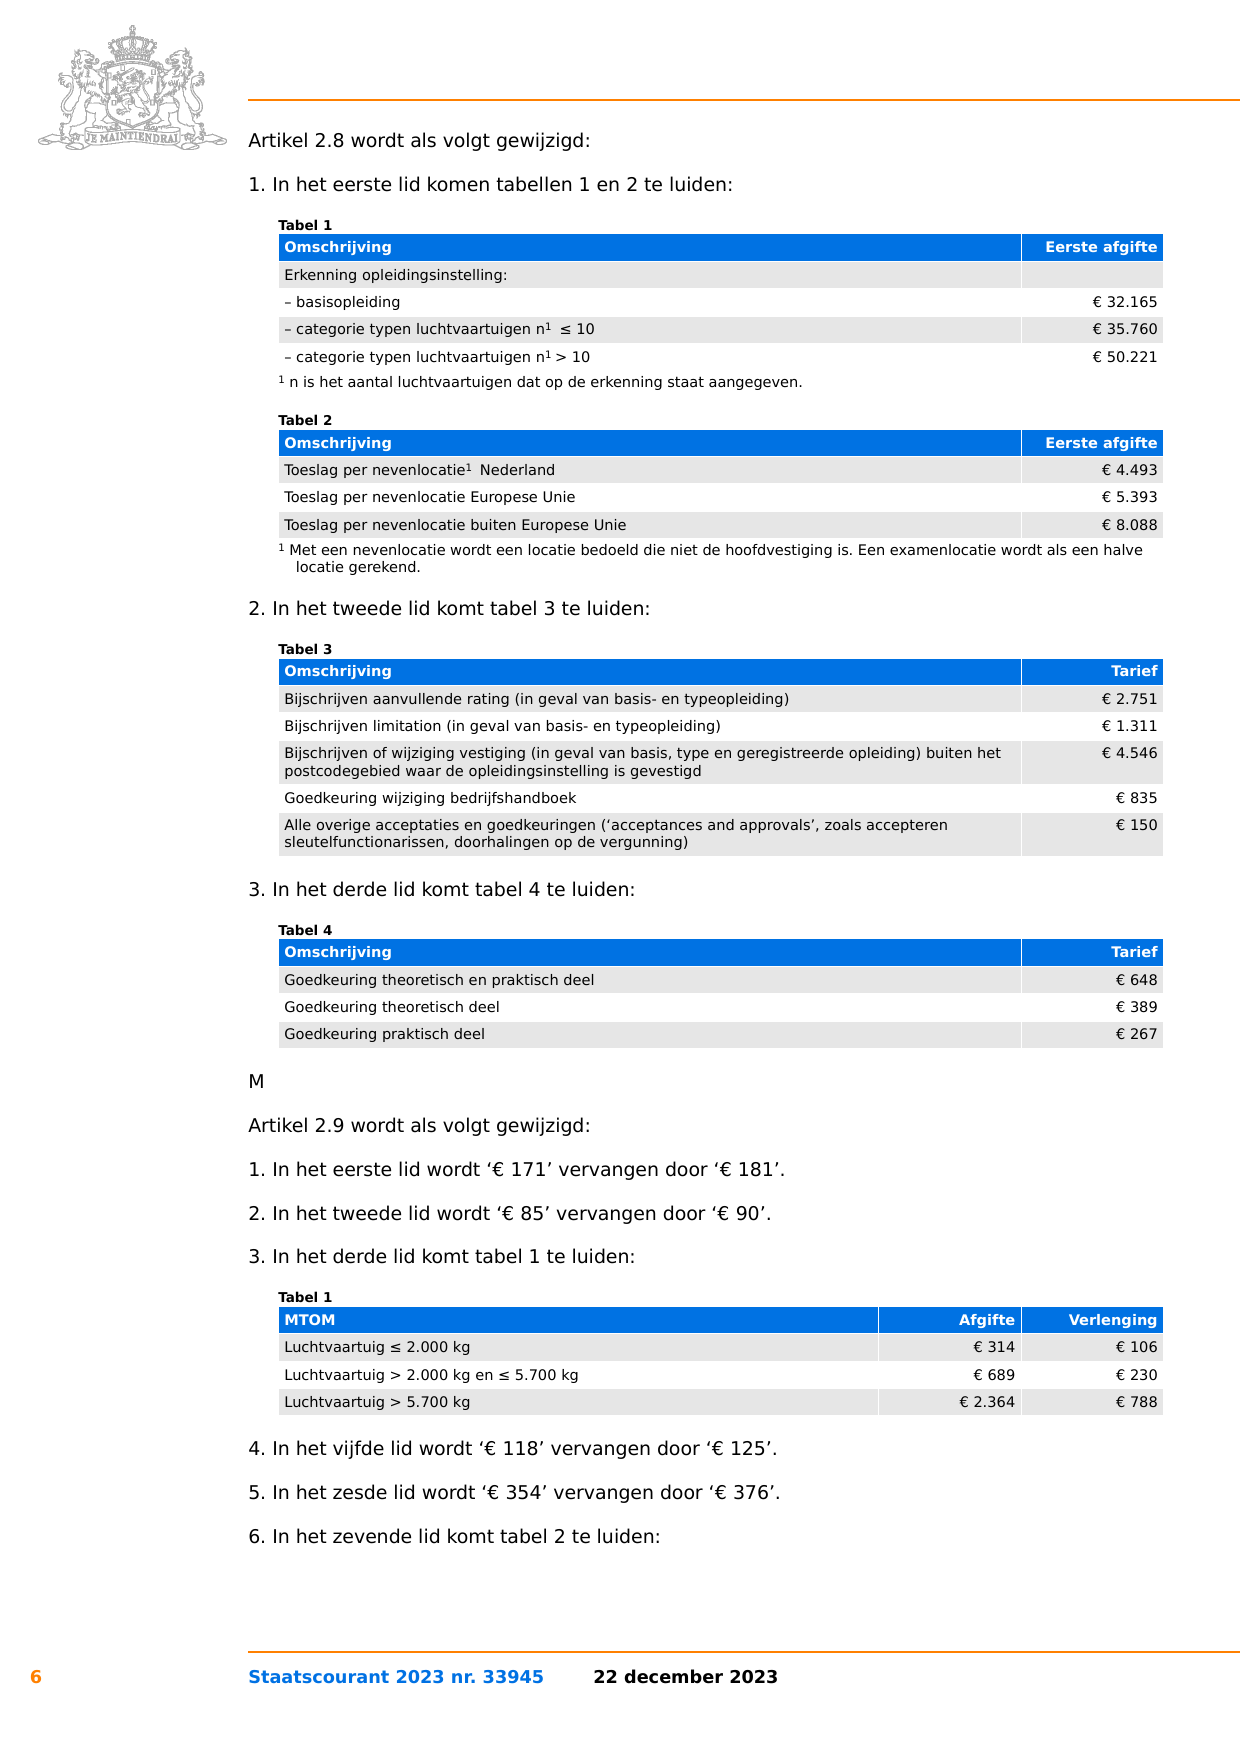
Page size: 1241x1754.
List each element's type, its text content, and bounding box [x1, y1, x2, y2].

text 6. In het zevende lid komt tabel 2 te luiden: [248, 1526, 1163, 1548]
text M [248, 1071, 1163, 1093]
text Artikel 2.8 wordt als volgt gewijzigd: [248, 130, 1163, 152]
table_cell Eerste afgifte [1022, 430, 1163, 456]
table_cell € 50.221 [1022, 344, 1163, 370]
text 2. In het tweede lid komt tabel 3 te luiden: [248, 598, 1163, 620]
table_cell Luchtvaartuig > 5.700 kg [279, 1389, 878, 1415]
table_cell € 267 [1022, 1022, 1163, 1048]
picture [38, 25, 227, 150]
table_cell € 5.393 [1022, 485, 1163, 511]
table_cell Afgifte [879, 1307, 1021, 1333]
table_cell € 2.751 [1022, 686, 1163, 712]
table_cell – basisopleiding [279, 289, 1021, 316]
table_cell Erkenning opleidingsinstelling: [279, 262, 1021, 288]
table_header Tabel 4 [278, 923, 1163, 938]
table_header Tabel 3 [278, 642, 1163, 657]
table_cell € 106 [1022, 1334, 1163, 1361]
table_cell Alle overige acceptaties en goedkeuringen (‘acceptances and approvals’, zoals accepteren sleutelfunctionarissen, doorhalingen op de vergunning) [279, 813, 1021, 856]
table_header Tabel 2 [278, 413, 1163, 429]
table_cell 1 n is het aantal luchtvaartuigen dat op de erkenning staat aangegeven. [278, 371, 1163, 391]
table_cell Eerste afgifte [1022, 234, 1163, 261]
table_cell Goedkeuring theoretisch en praktisch deel [279, 967, 1021, 993]
text 5. In het zesde lid wordt ‘€ 354’ vervangen door ‘€ 376’. [248, 1482, 1163, 1504]
table_cell – categorie typen luchtvaartuigen n1> 10 [279, 344, 1021, 370]
table_cell € 4.546 [1022, 741, 1163, 784]
table_cell € 32.165 [1022, 289, 1163, 316]
table_cell € 4.493 [1022, 457, 1163, 483]
table_cell Luchtvaartuig ≤ 2.000 kg [279, 1334, 878, 1361]
table_cell [1022, 262, 1163, 288]
table_cell Omschrijving [279, 939, 1021, 966]
table_cell € 230 [1022, 1362, 1163, 1388]
table_cell € 788 [1022, 1389, 1163, 1415]
table_header Tabel 1 [278, 218, 1163, 233]
table_cell € 1.311 [1022, 713, 1163, 740]
table_cell € 389 [1022, 994, 1163, 1021]
table_cell Goedkeuring wijziging bedrijfshandboek [279, 785, 1021, 811]
table_cell € 2.364 [879, 1389, 1021, 1415]
table_cell – categorie typen luchtvaartuigen n1 ≤ 10 [279, 317, 1021, 343]
text 2. In het tweede lid wordt ‘€ 85’ vervangen door ‘€ 90’. [248, 1202, 1163, 1224]
table_cell Luchtvaartuig > 2.000 kg en ≤ 5.700 kg [279, 1362, 878, 1388]
table_cell Tarief [1022, 939, 1163, 966]
table_cell Omschrijving [279, 430, 1021, 456]
table_cell 1 Met een nevenlocatie wordt een locatie bedoeld die niet de hoofdvestiging is. Een examenlocatie wordt als een halve locatie gerekend. [278, 539, 1163, 576]
table_cell MTOM [279, 1307, 878, 1333]
text 1. In het eerste lid wordt ‘€ 171’ vervangen door ‘€ 181’. [248, 1158, 1163, 1181]
table_cell Toeslag per nevenlocatie buiten Europese Unie [279, 512, 1021, 538]
table_cell Bijschrijven limitation (in geval van basis- en typeopleiding) [279, 713, 1021, 740]
table_cell Omschrijving [279, 659, 1021, 685]
text 1. In het eerste lid komen tabellen 1 en 2 te luiden: [248, 174, 1163, 196]
table_cell Goedkeuring praktisch deel [279, 1022, 1021, 1048]
table_cell € 35.760 [1022, 317, 1163, 343]
table_cell € 648 [1022, 967, 1163, 993]
table_cell € 314 [879, 1334, 1021, 1361]
table_cell € 150 [1022, 813, 1163, 856]
table_cell € 835 [1022, 785, 1163, 811]
table_cell Bijschrijven aanvullende rating (in geval van basis- en typeopleiding) [279, 686, 1021, 712]
text 3. In het derde lid komt tabel 4 te luiden: [248, 879, 1163, 901]
table_cell Bijschrijven of wijziging vestiging (in geval van basis, type en geregistreerde opleiding) buiten het postcodegebied waar de opleidingsinstelling is gevestigd [279, 741, 1021, 784]
text 3. In het derde lid komt tabel 1 te luiden: [248, 1246, 1163, 1268]
table_cell Toeslag per nevenlocatie Europese Unie [279, 485, 1021, 511]
table_cell Omschrijving [279, 234, 1021, 261]
table_cell Verlenging [1022, 1307, 1163, 1333]
text Artikel 2.9 wordt als volgt gewijzigd: [248, 1115, 1163, 1137]
table_cell Toeslag per nevenlocatie1 Nederland [279, 457, 1021, 483]
text 4. In het vijfde lid wordt ‘€ 118’ vervangen door ‘€ 125’. [248, 1438, 1163, 1460]
table_cell € 689 [879, 1362, 1021, 1388]
table_header Tabel 1 [278, 1290, 1163, 1306]
table_cell Tarief [1022, 659, 1163, 685]
table_cell € 8.088 [1022, 512, 1163, 538]
table_cell Goedkeuring theoretisch deel [279, 994, 1021, 1021]
